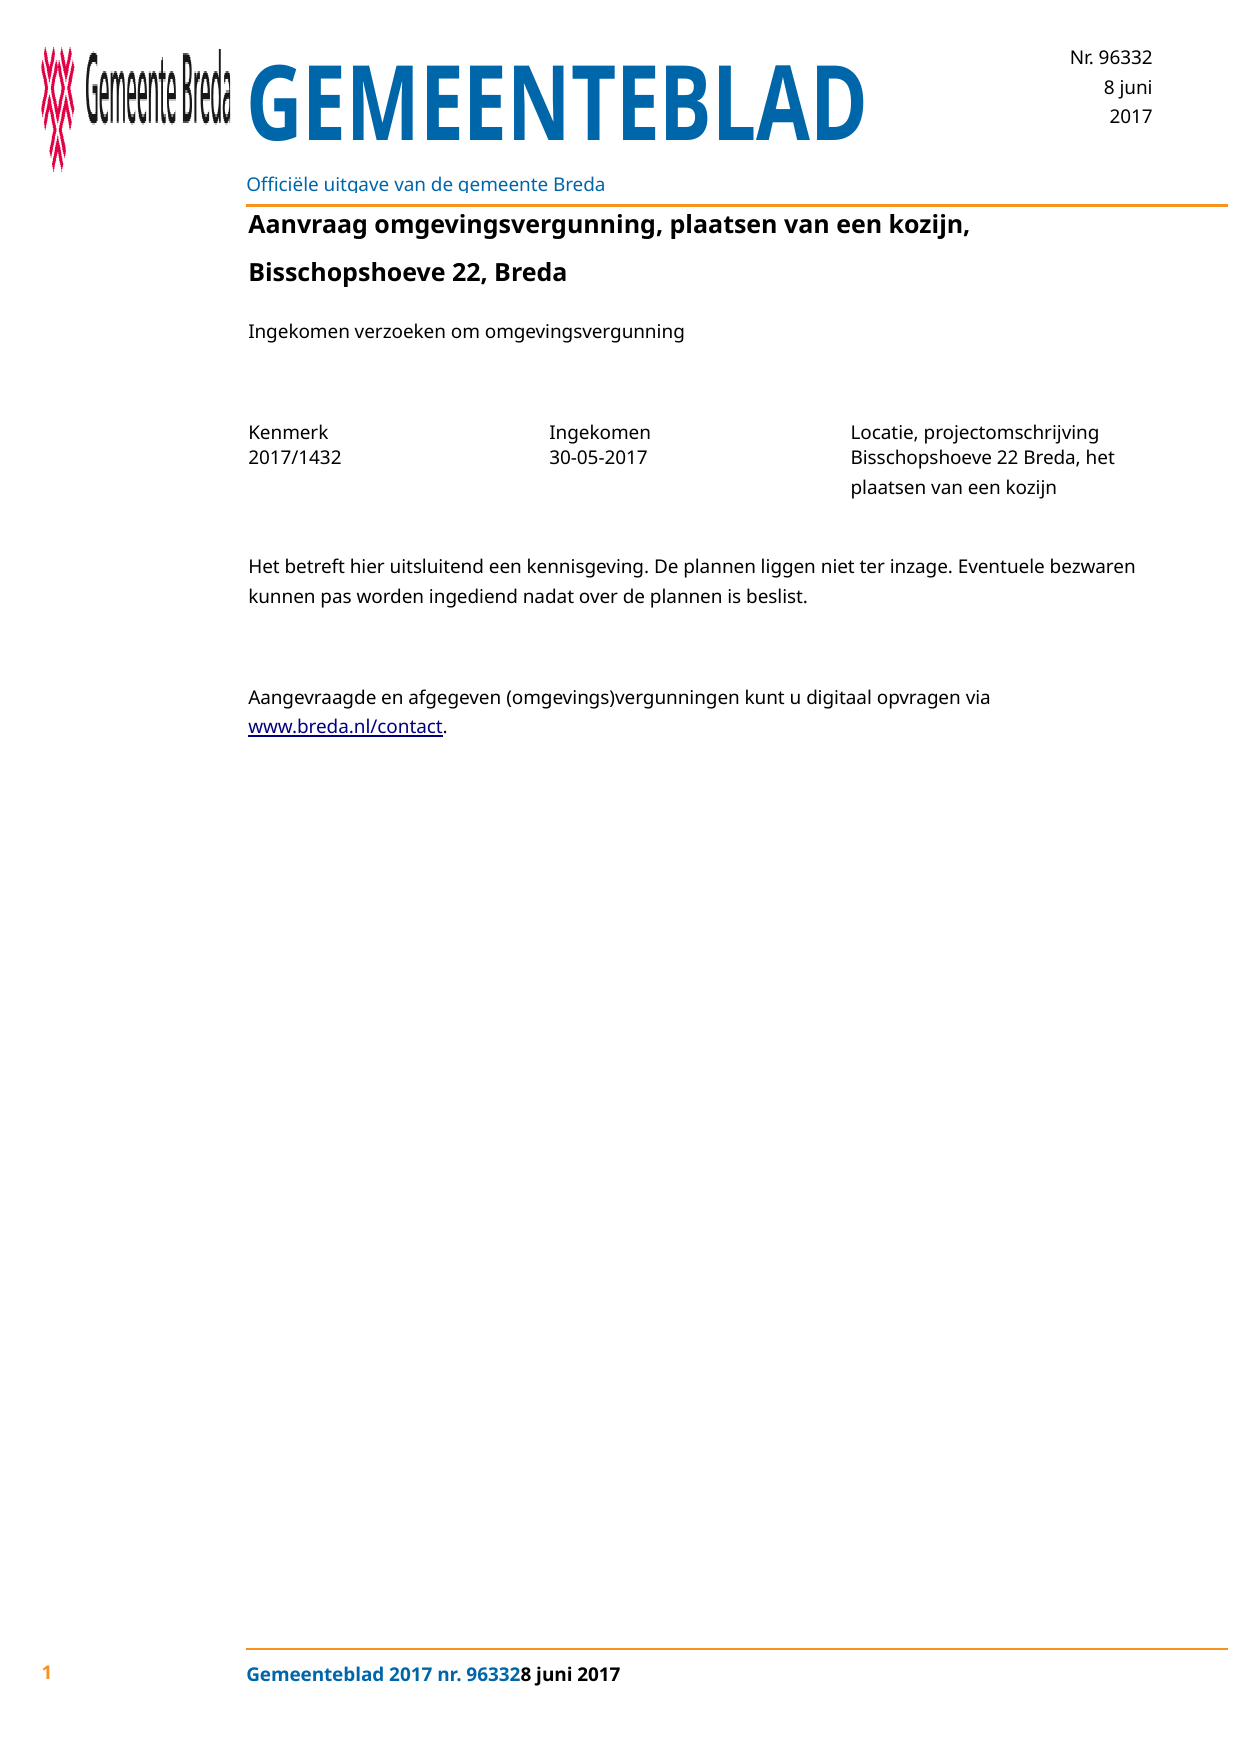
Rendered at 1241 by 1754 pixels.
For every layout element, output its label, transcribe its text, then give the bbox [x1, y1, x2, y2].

table_header Kenmerk [248, 419, 549, 444]
text Aanvraag omgevingsvergunning, plaatsen van een kozijn, Bisschopshoeve 22, Breda [248, 207, 1152, 288]
table_header Locatie, projectomschrijving [850, 419, 1152, 444]
table_header Ingekomen [549, 419, 850, 444]
text Ingekomen verzoeken om omgevingsvergunning [248, 318, 1152, 344]
table_cell 2017/1432 [248, 445, 549, 500]
text Aangevraagde en afgegeven (omgevings)vergunningen kunt u digitaal opvragen via www.breda.nl/contact. [248, 684, 1152, 739]
text Het betreft hier uitsluitend een kennisgeving. De plannen liggen niet ter inzage. Eventuele bezwaren kunnen pas worden ingediend nadat over de plannen is beslist. [248, 553, 1152, 609]
table_cell Bisschopshoeve 22 Breda, het plaatsen van een kozijn [850, 445, 1152, 500]
picture [41, 47, 231, 172]
table_cell 30-05-2017 [549, 445, 850, 500]
